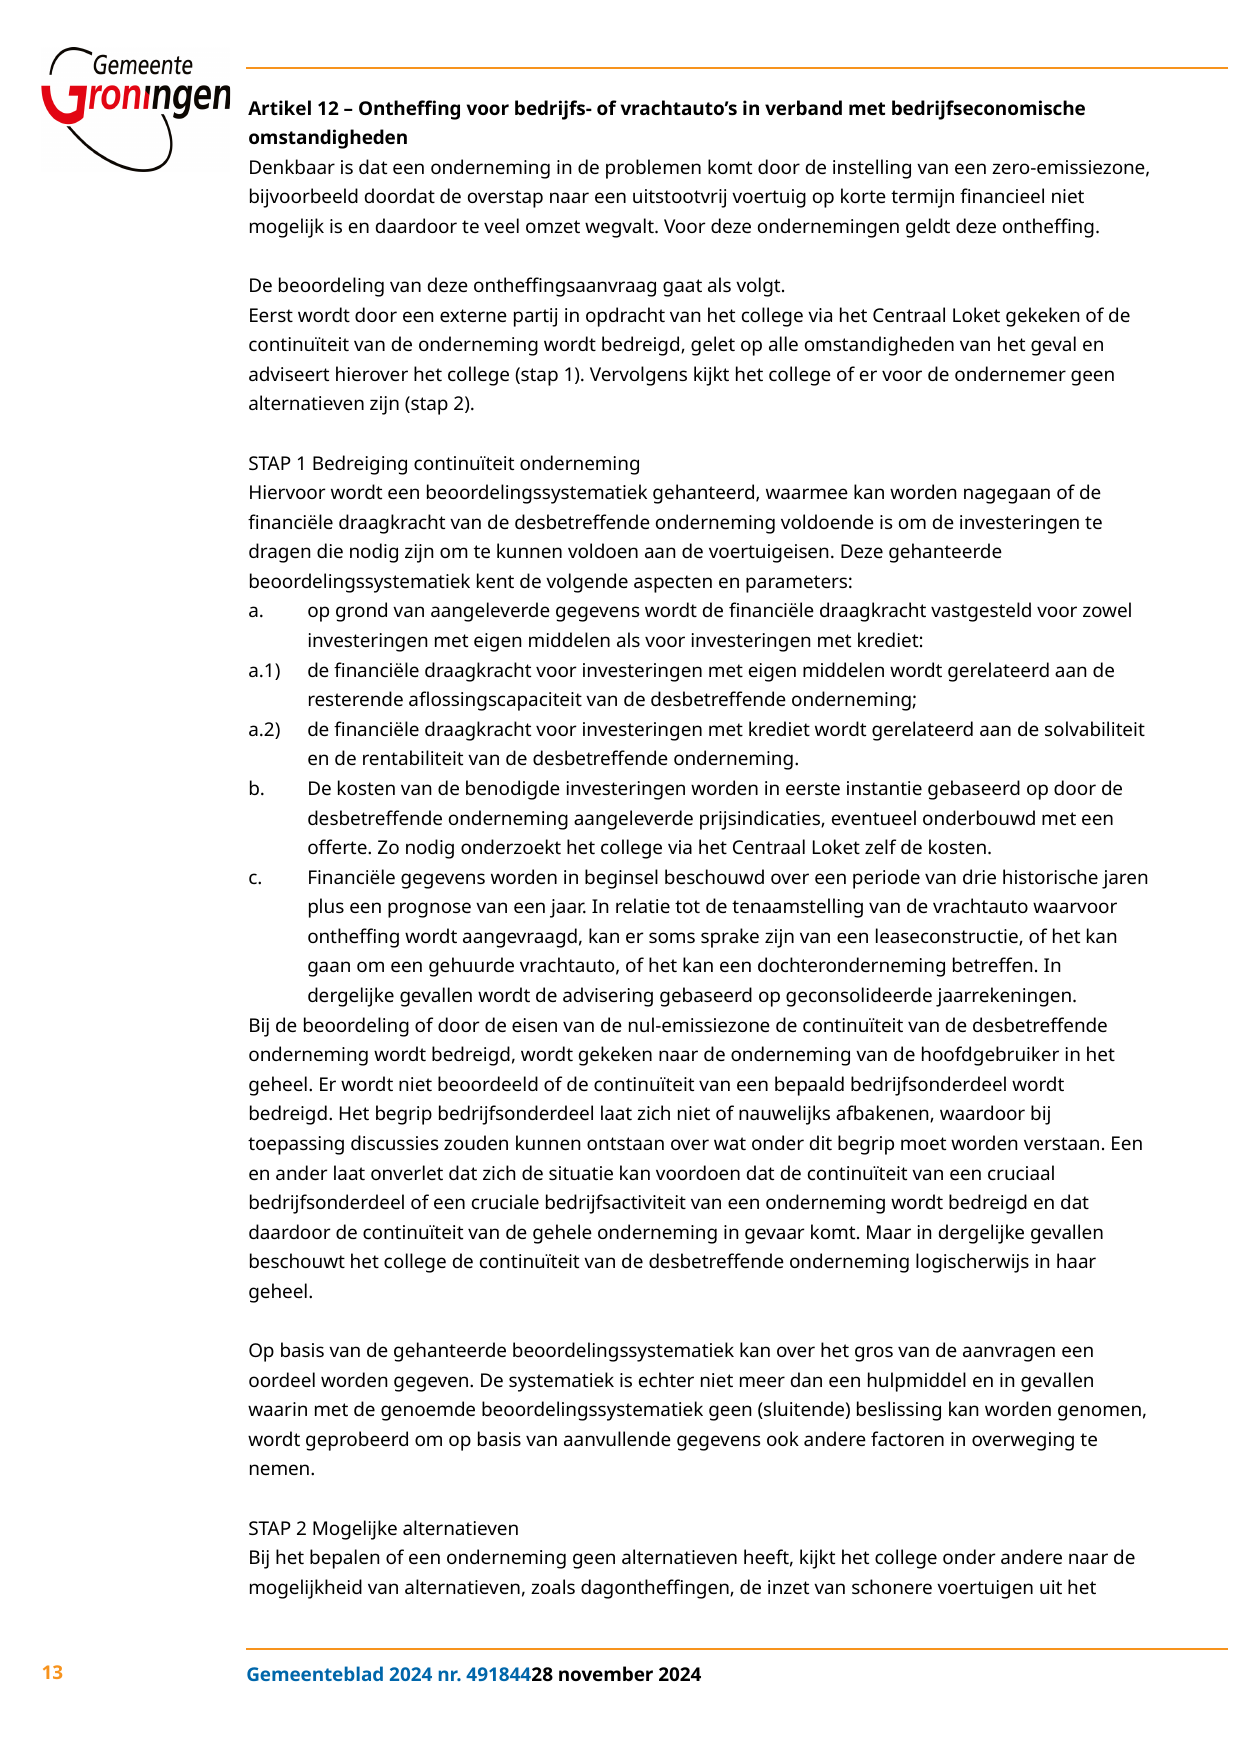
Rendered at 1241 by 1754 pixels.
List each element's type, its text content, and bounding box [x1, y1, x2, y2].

list op grond van aangeleverde gegevens wordt de financiële draagkracht vastgesteld voor zowel investeringen met eigen middelen als voor investeringen met krediet: [248, 598, 1152, 653]
text STAP 1 Bedreiging continuïteit onderneming [248, 450, 1152, 476]
text Bij het bepalen of een onderneming geen alternatieven heeft, kijkt het college onder andere naar de mogelijkheid van alternatieven, zoals dagontheffingen, de inzet van schonere voertuigen uit het [248, 1544, 1152, 1600]
text STAP 2 Mogelijke alternatieven [248, 1515, 1152, 1541]
text De beoordeling van deze ontheffingsaanvraag gaat als volgt. [248, 272, 1152, 298]
list de financiële draagkracht voor investeringen met eigen middelen wordt gerelateerd aan de resterende aflossingscapaciteit van de desbetreffende onderneming; [248, 657, 1152, 712]
text Denkbaar is dat een onderneming in de problemen komt door de instelling van een zero-emissiezone, bijvoorbeeld doordat de overstap naar een uitstootvrij voertuig op korte termijn financieel niet mogelijk is en daardoor te veel omzet wegvalt. Voor deze ondernemingen geldt deze ontheffing. [248, 154, 1152, 239]
text Bij de beoordeling of door de eisen van de nul-emissiezone de continuïteit van de desbetreffende onderneming wordt bedreigd, wordt gekeken naar de onderneming van de hoofdgebruiker in het geheel. Er wordt niet beoordeeld of de continuïteit van een bepaald bedrijfsonderdeel wordt bedreigd. Het begrip bedrijfsonderdeel laat zich niet of nauwelijks afbakenen, waardoor bij toepassing discussies zouden kunnen ontstaan over wat onder dit begrip moet worden verstaan. Een en ander laat onverlet dat zich de situatie kan voordoen dat de continuïteit van een cruciaal bedrijfsonderdeel of een cruciale bedrijfsactiviteit van een onderneming wordt bedreigd en dat daardoor de continuïteit van de gehele onderneming in gevaar komt. Maar in dergelijke gevallen beschouwt het college de continuïteit van de desbetreffende onderneming logischerwijs in haar geheel. [248, 1012, 1152, 1304]
text Eerst wordt door een externe partij in opdracht van het college via het Centraal Loket gekeken of de continuïteit van de onderneming wordt bedreigd, gelet op alle omstandigheden van het geval en adviseert hierover het college (stap 1). Vervolgens kijkt het college of er voor de ondernemer geen alternatieven zijn (stap 2). [248, 302, 1152, 416]
list De kosten van de benodigde investeringen worden in eerste instantie gebaseerd op door de desbetreffende onderneming aangeleverde prijsindicaties, eventueel onderbouwd met een offerte. Zo nodig onderzoekt het college via het Centraal Loket zelf de kosten. [248, 775, 1152, 860]
text Hiervoor wordt een beoordelingssystematiek gehanteerd, waarmee kan worden nagegaan of de financiële draagkracht van de desbetreffende onderneming voldoende is om de investeringen te dragen die nodig zijn om te kunnen voldoen aan de voertuigeisen. Deze gehanteerde beoordelingssystematiek kent de volgende aspecten en parameters: [248, 479, 1152, 594]
text Artikel 12 – Ontheffing voor bedrijfs- of vrachtauto’s in verband met bedrijfseconomische omstandigheden [248, 95, 1152, 150]
text Op basis van de gehanteerde beoordelingssystematiek kan over het gros van de aanvragen een oordeel worden gegeven. De systematiek is echter niet meer dan een hulpmiddel en in gevallen waarin met de genoemde beoordelingssystematiek geen (sluitende) beslissing kan worden genomen, wordt geprobeerd om op basis van aanvullende gegevens ook andere factoren in overweging te nemen. [248, 1337, 1152, 1481]
picture [41, 47, 231, 172]
list Financiële gegevens worden in beginsel beschouwd over een periode van drie historische jaren plus een prognose van een jaar. In relatie tot de tenaamstelling van de vrachtauto waarvoor ontheffing wordt aangevraagd, kan er soms sprake zijn van een leaseconstructie, of het kan gaan om een gehuurde vrachtauto, of het kan een dochteronderneming betreffen. In dergelijke gevallen wordt de advisering gebaseerd op geconsolideerde jaarrekeningen. [248, 864, 1152, 1008]
list de financiële draagkracht voor investeringen met krediet wordt gerelateerd aan de solvabiliteit en de rentabiliteit van de desbetreffende onderneming. [248, 716, 1152, 771]
